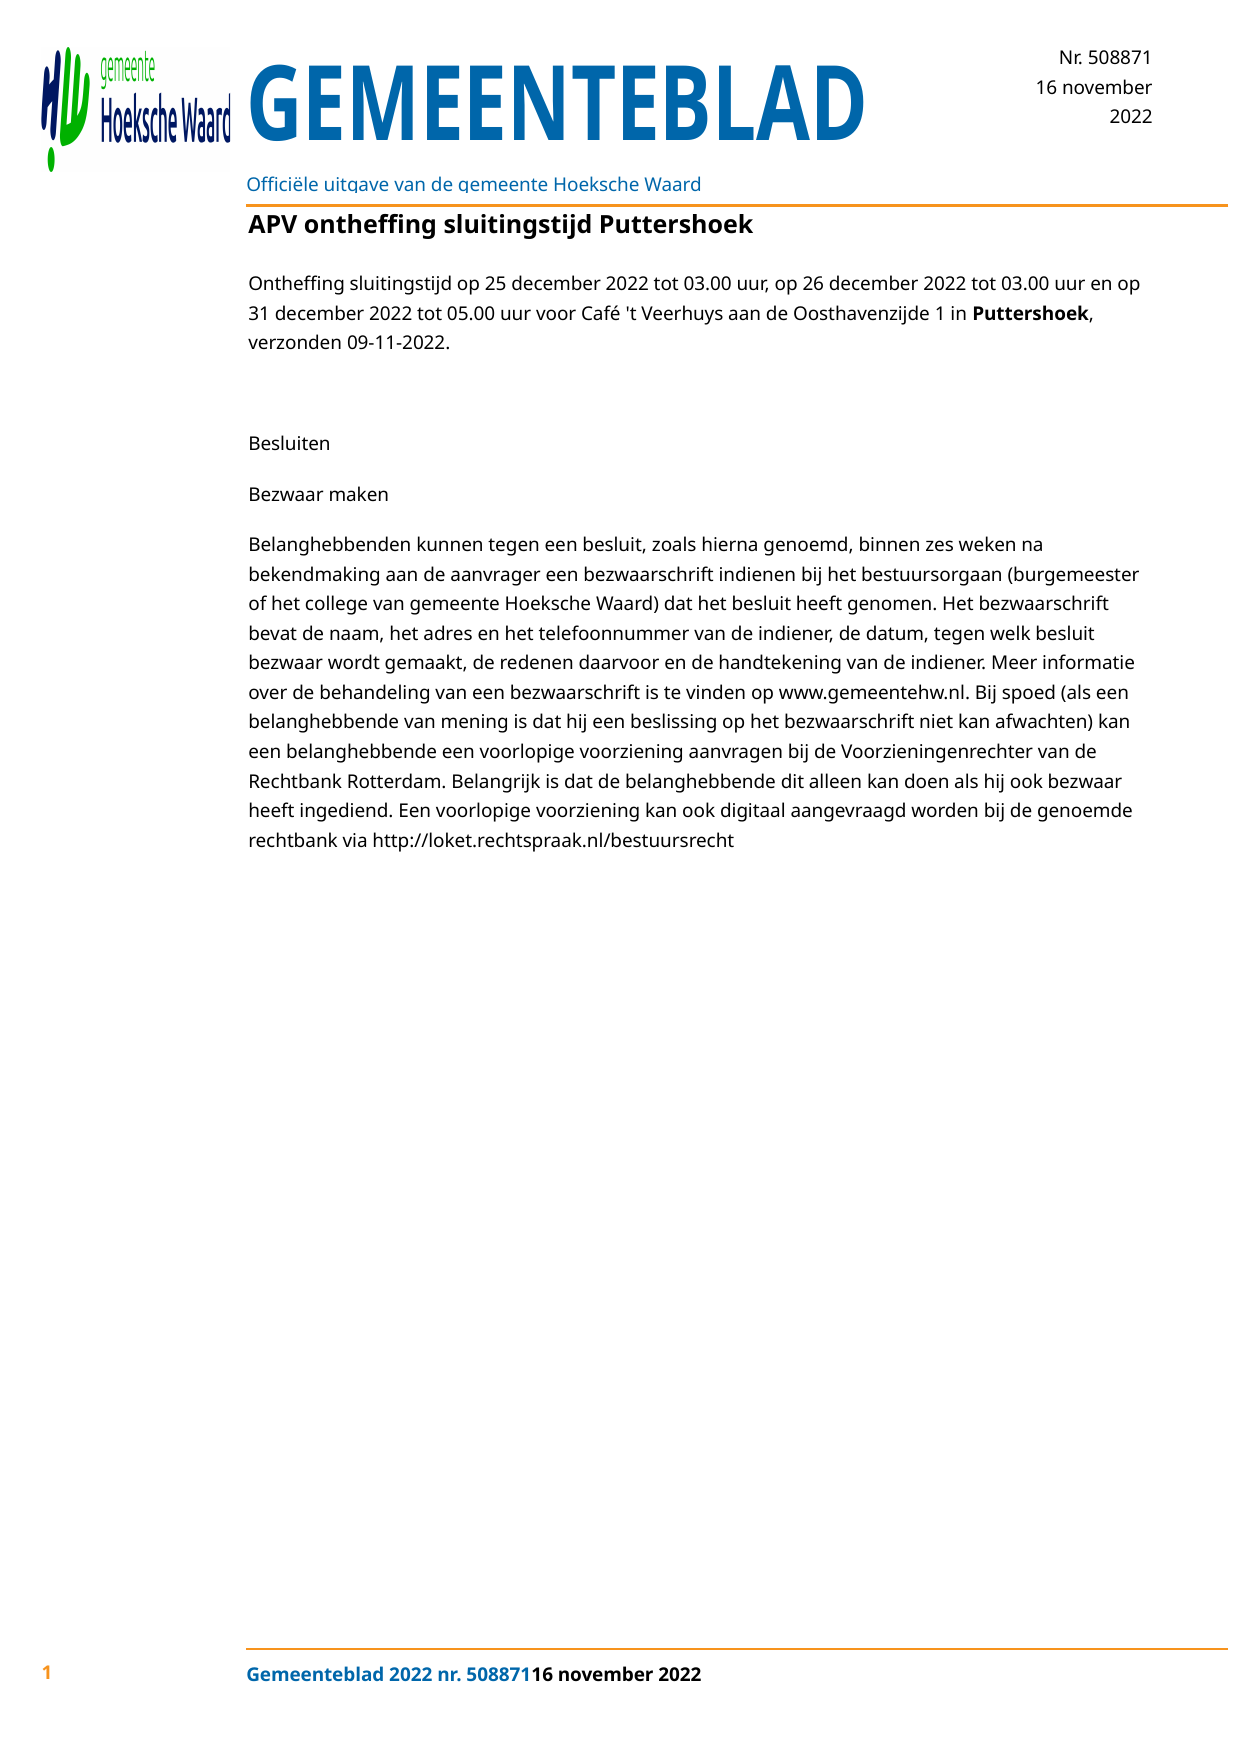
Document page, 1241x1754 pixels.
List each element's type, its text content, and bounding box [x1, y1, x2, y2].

text Besluiten [248, 430, 1152, 456]
text Ontheffing sluitingstijd op 25 december 2022 tot 03.00 uur, op 26 december 2022 tot 03.00 uur en op 31 december 2022 tot 05.00 uur voor Café 't Veerhuys aan de Oosthavenzijde 1 in Puttershoek, verzonden 09-11-2022. [248, 270, 1152, 355]
text Bezwaar maken [248, 481, 1152, 506]
text APV ontheffing sluitingstijd Puttershoek [248, 207, 1152, 241]
picture [41, 47, 231, 172]
text Belanghebbenden kunnen tegen een besluit, zoals hierna genoemd, binnen zes weken na bekendmaking aan de aanvrager een bezwaarschrift indienen bij het bestuursorgaan (burgemeester of het college van gemeente Hoeksche Waard) dat het besluit heeft genomen. Het bezwaarschrift bevat de naam, het adres en het telefoonnummer van de indiener, de datum, tegen welk besluit bezwaar wordt gemaakt, de redenen daarvoor en de handtekening van de indiener. Meer informatie over de behandeling van een bezwaarschrift is te vinden op www.gemeentehw.nl. Bij spoed (als een belanghebbende van mening is dat hij een beslissing op het bezwaarschrift niet kan afwachten) kan een belanghebbende een voorlopige voorziening aanvragen bij de Voorzieningenrechter van de Rechtbank Rotterdam. Belangrijk is dat de belanghebbende dit alleen kan doen als hij ook bezwaar heeft ingediend. Een voorlopige voorziening kan ook digitaal aangevraagd worden bij de genoemde rechtbank via http://loket.rechtspraak.nl/bestuursrecht [248, 531, 1152, 853]
